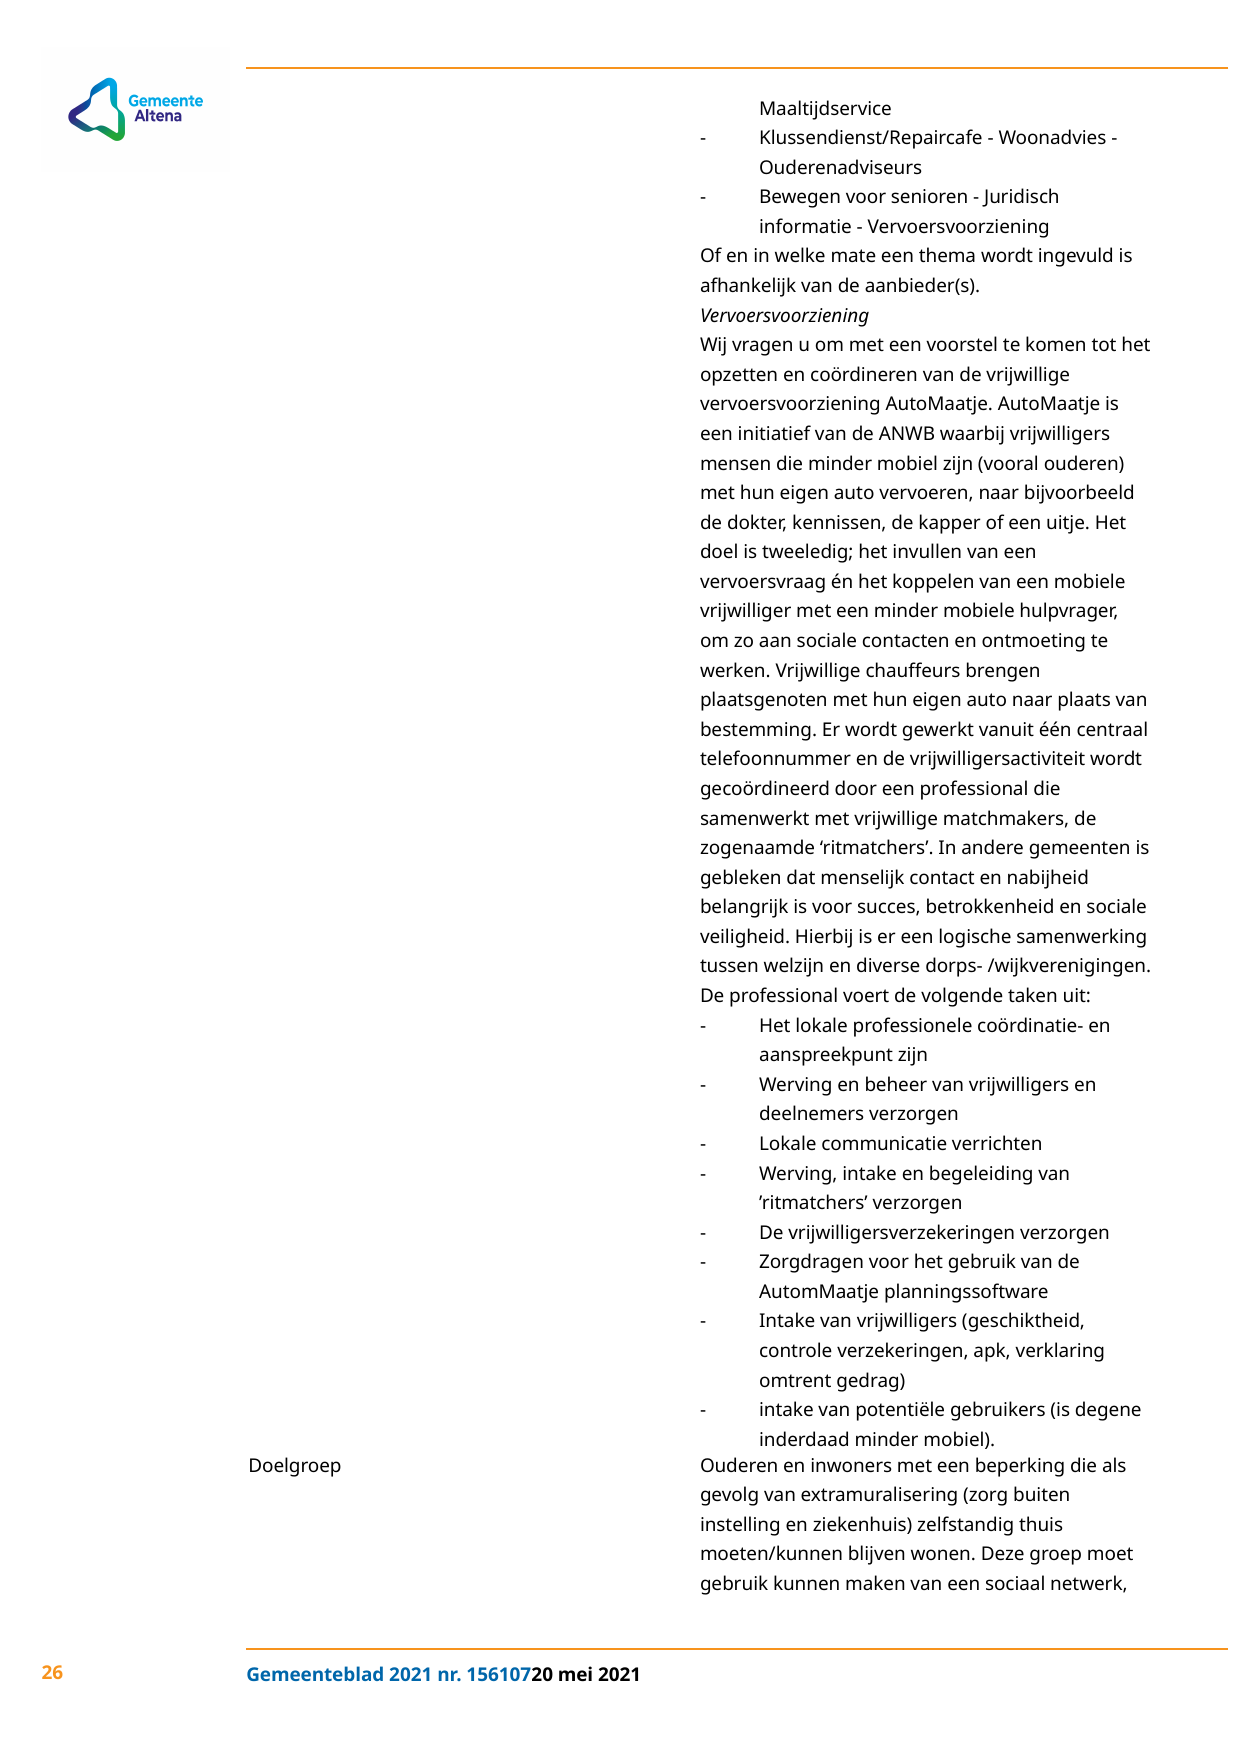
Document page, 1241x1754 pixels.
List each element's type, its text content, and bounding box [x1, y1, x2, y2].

picture [41, 47, 231, 172]
table_cell - Maaltijdservice Klussendienst/Repaircafe - Woonadvies - Ouderenadviseurs Bewegen voor senioren - Juridisch informatie - Vervoersvoorziening Of en in welke mate een thema wordt ingevuld is afhankelijk van de aanbieder(s). Vervoersvoorziening Wij vragen u om met een voorstel te komen tot het opzetten en coördineren van de vrijwillige vervoersvoorziening AutoMaatje. AutoMaatje is een initiatief van de ANWB waarbij vrijwilligers mensen die minder mobiel zijn (vooral ouderen) met hun eigen auto vervoeren, naar bijvoorbeeld de dokter, kennissen, de kapper of een uitje. Het doel is tweeledig; het invullen van een vervoersvraag én het koppelen van een mobiele vrijwilliger met een minder mobiele hulpvrager, om zo aan sociale contacten en ontmoeting te werken. Vrijwillige chauffeurs brengen plaatsgenoten met hun eigen auto naar plaats van bestemming. Er wordt gewerkt vanuit één centraal telefoonnummer en de vrijwilligersactiviteit wordt gecoördineerd door een professional die samenwerkt met vrijwillige matchmakers, de zogenaamde ‘ritmatchers’. In andere gemeenten is gebleken dat menselijk contact en nabijheid belangrijk is voor succes, betrokkenheid en sociale veiligheid. Hierbij is er een logische samenwerking tussen welzijn en diverse dorps- /wijkverenigingen. De professional voert de volgende taken uit: Het lokale professionele coördinatie- en aanspreekpunt zijn Werving en beheer van vrijwilligers en deelnemers verzorgen Lokale communicatie verrichten Werving, intake en begeleiding van ’ritmatchers’ verzorgen De vrijwilligersverzekeringen verzorgen Zorgdragen voor het gebruik van de AutomMaatje planningssoftware Intake van vrijwilligers (geschiktheid, controle verzekeringen, apk, verklaring omtrent gedrag) intake van potentiële gebruikers (is degene inderdaad minder mobiel). [700, 95, 1152, 1452]
table_cell Doelgroep [248, 1452, 700, 1596]
table_cell [248, 95, 700, 1452]
table_cell Ouderen en inwoners met een beperking die als gevolg van extramuralisering (zorg buiten instelling en ziekenhuis) zelfstandig thuis moeten/kunnen blijven wonen. Deze groep moet gebruik kunnen maken van een sociaal netwerk, [700, 1452, 1152, 1596]
